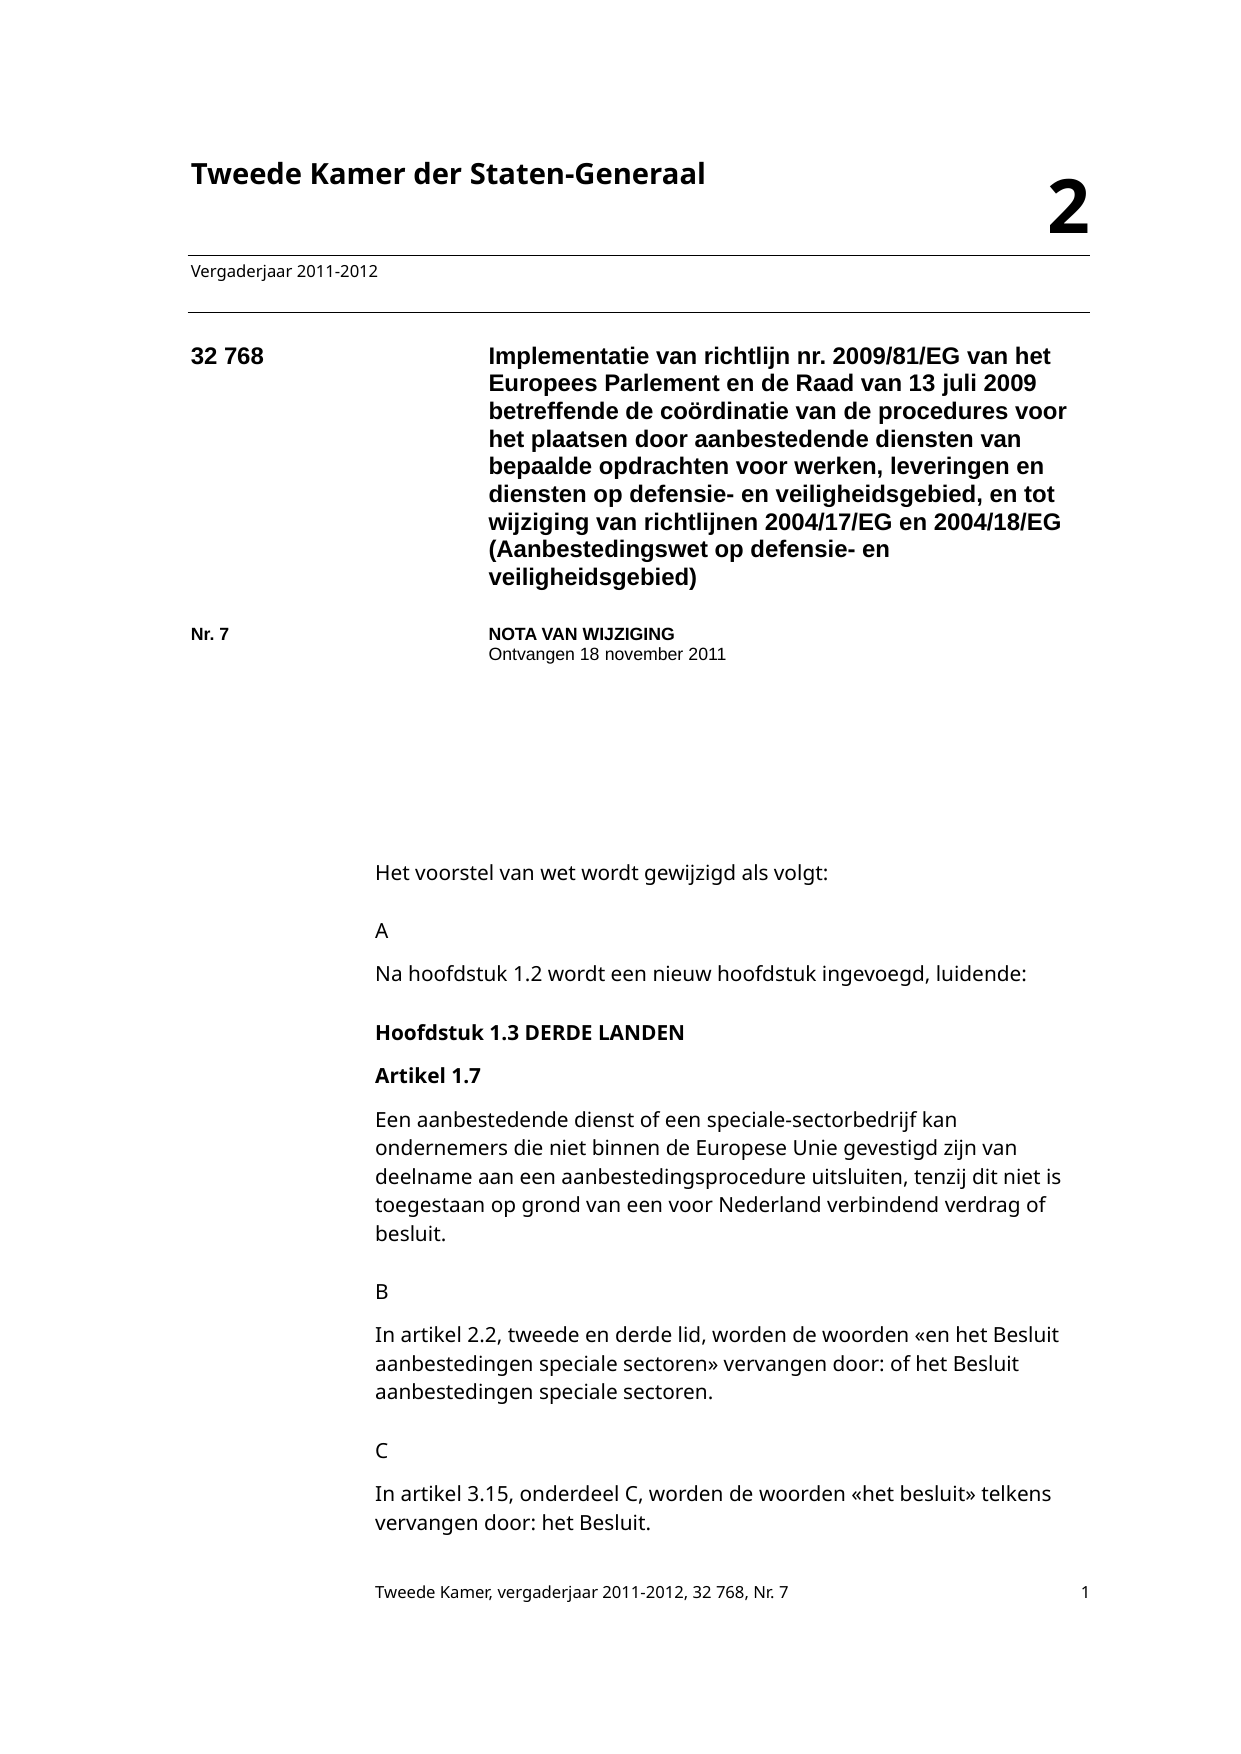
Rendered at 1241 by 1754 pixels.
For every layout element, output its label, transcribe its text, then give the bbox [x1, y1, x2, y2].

text Het voorstel van wet wordt gewijzigd als volgt: [375, 858, 1090, 886]
text In artikel 3.15, onderdeel C, worden de woorden «het besluit» telkens vervangen door: het Besluit. [375, 1479, 1090, 1536]
table_cell Vergaderjaar 2011-2012 [188, 256, 485, 312]
text Na hoofdstuk 1.2 wordt een nieuw hoofdstuk ingevoegd, luidende: [375, 959, 1090, 988]
table_cell 32 768 [188, 339, 485, 620]
text Hoofdstuk 1.3 DERDE LANDEN [375, 1018, 1090, 1046]
text In artikel 2.2, tweede en derde lid, worden de woorden «en het Besluit aanbestedingen speciale sectoren» vervangen door: of het Besluit aanbestedingen speciale sectoren. [375, 1321, 1090, 1406]
text A [375, 916, 1090, 944]
table_header Tweede Kamer der Staten-Generaal [188, 150, 909, 255]
text Een aanbestedende dienst of een speciale-sectorbedrijf kan ondernemers die niet binnen de Europese Unie gevestigd zijn van deelname aan een aanbestedingsprocedure uitsluiten, tenzij dit niet is toegestaan op grond van een voor Nederland verbindend verdrag of besluit. [375, 1105, 1090, 1247]
table_cell [485, 313, 1090, 339]
text C [375, 1436, 1090, 1464]
table_header 2 [910, 150, 1090, 255]
table_cell Nr. 7 [188, 620, 485, 739]
table_cell NOTA VAN WIJZIGING Ontvangen 18 november 2011 [485, 620, 1090, 739]
table_cell [485, 256, 1090, 312]
text Artikel 1.7 [375, 1061, 1090, 1090]
table_cell [188, 313, 485, 339]
table_cell Implementatie van richtlijn nr. 2009/81/EG van het Europees Parlement en de Raad van 13 juli 2009 betreffende de coördinatie van de procedures voor het plaatsen door aanbestedende diensten van bepaalde opdrachten voor werken, leveringen en diensten op defensie- en veiligheidsgebied, en tot wijziging van richtlijnen 2004/17/EG en 2004/18/EG (Aanbestedingswet op defensie- en veiligheidsgebied) [485, 339, 1090, 620]
text B [375, 1277, 1090, 1306]
